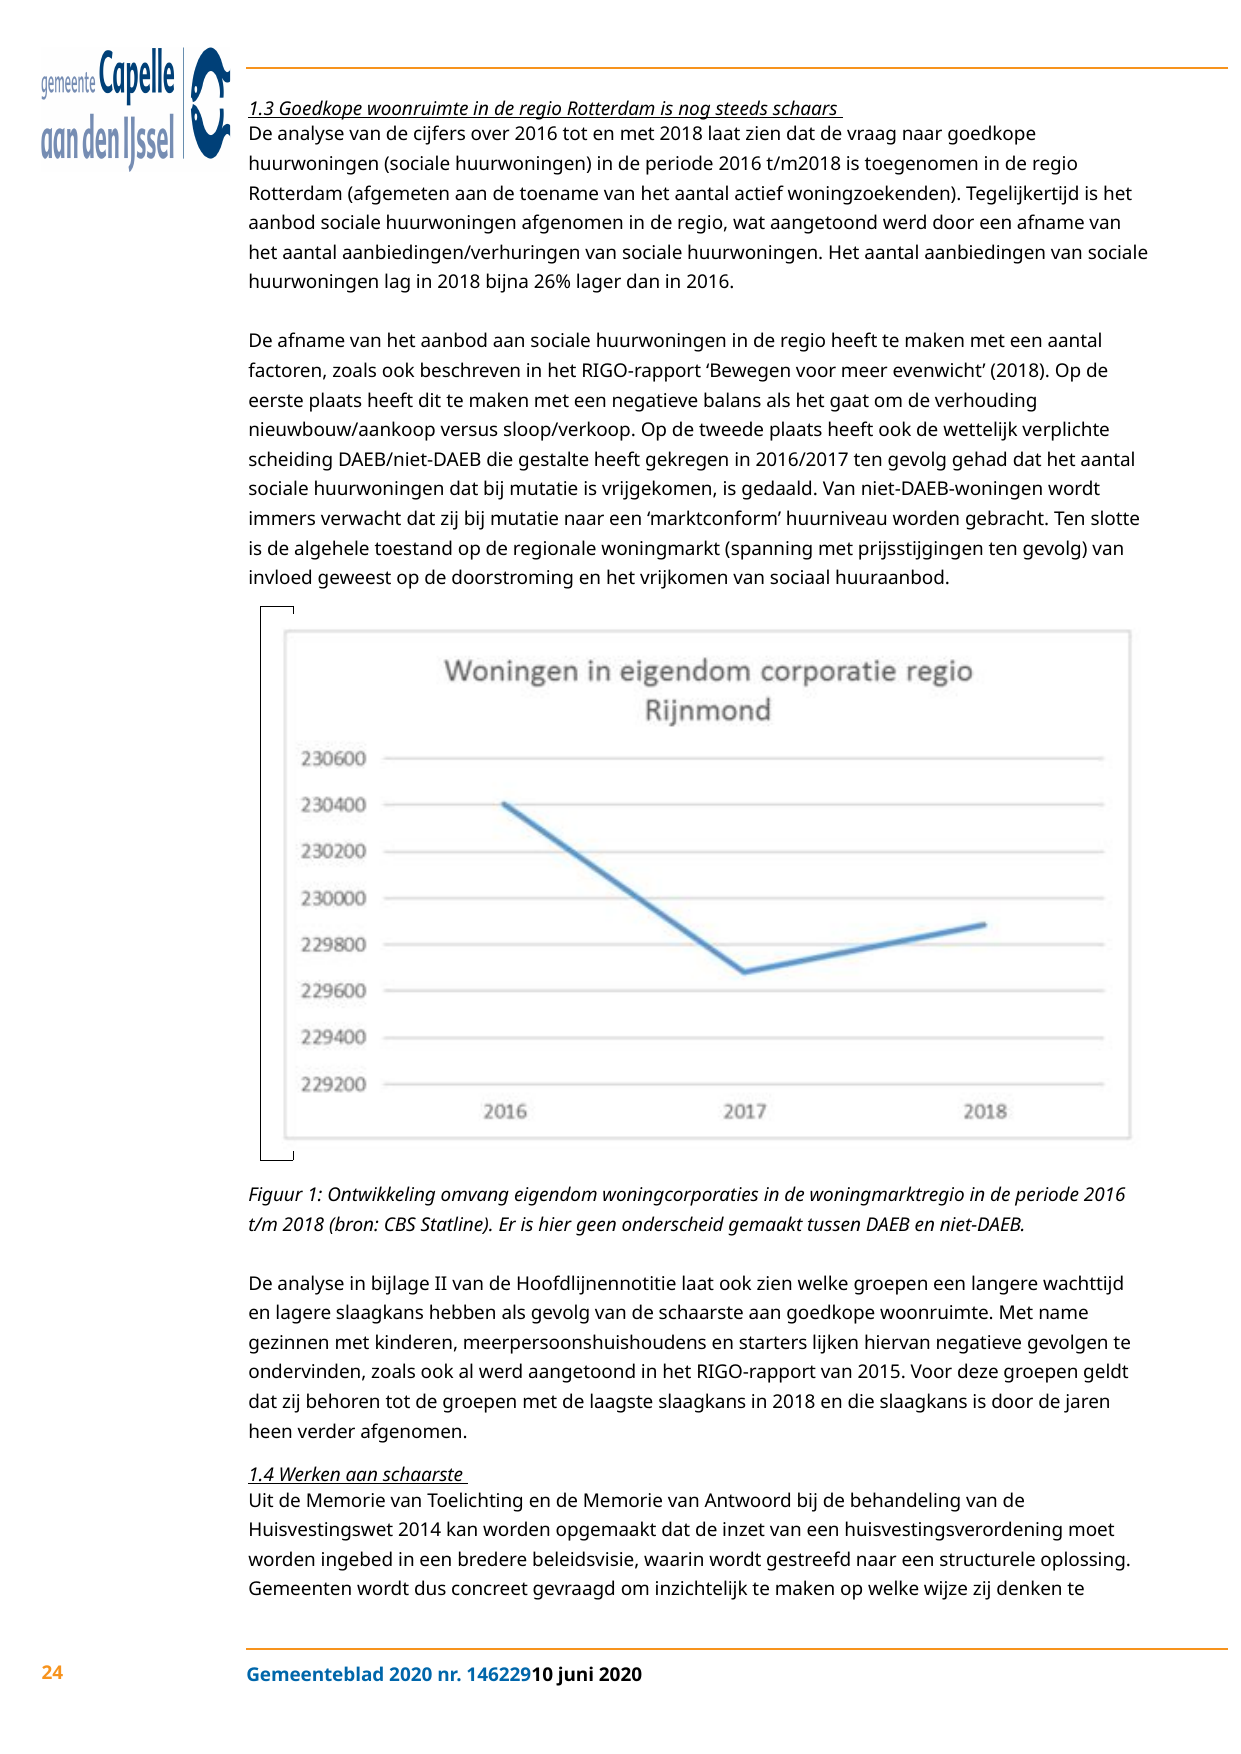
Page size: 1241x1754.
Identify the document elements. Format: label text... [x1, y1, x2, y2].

text 1.3 Goedkope woonruimte in de regio Rotterdam is nog steeds schaars [248, 95, 1152, 121]
text Figuur 1: Ontwikkeling omvang eigendom woningcorporaties in de woningmarktregio in de periode 2016 t/m 2018 (bron: CBS Statline). Er is hier geen onderscheid gemaakt tussen DAEB en niet-DAEB. [248, 1181, 1152, 1237]
text De afname van het aanbod aan sociale huurwoningen in de regio heeft te maken met een aantal factoren, zoals ook beschreven in het RIGO-rapport ‘Bewegen voor meer evenwicht’ (2018). Op de eerste plaats heeft dit te maken met een negatieve balans als het gaat om de verhouding nieuwbouw/aankoop versus sloop/verkoop. Op de tweede plaats heeft ook de wettelijk verplichte scheiding DAEB/niet-DAEB die gestalte heeft gekregen in 2016/2017 ten gevolg gehad dat het aantal sociale huurwoningen dat bij mutatie is vrijgekomen, is gedaald. Van niet-DAEB-woningen wordt immers verwacht dat zij bij mutatie naar een ‘marktconform’ huurniveau worden gebracht. Ten slotte is de algehele toestand op de regionale woningmarkt (spanning met prijsstijgingen ten gevolg) van invloed geweest op de doorstroming en het vrijkomen van sociaal huuraanbod. [248, 328, 1152, 590]
text De analyse in bijlage II van de Hoofdlijnennotitie laat ook zien welke groepen een langere wachttijd en lagere slaagkans hebben als gevolg van de schaarste aan goedkope woonruimte. Met name gezinnen met kinderen, meerpersoonshuishoudens en starters lijken hiervan negatieve gevolgen te ondervinden, zoals ook al werd aangetoond in het RIGO-rapport van 2015. Voor deze groepen geldt dat zij behoren tot de groepen met de laagste slaagkans in 2018 en die slaagkans is door de jaren heen verder afgenomen. [248, 1270, 1152, 1444]
picture [268, 614, 1155, 1151]
picture [41, 47, 231, 172]
text 1.4 Werken aan schaarste [248, 1461, 1152, 1487]
text De analyse van de cijfers over 2016 tot en met 2018 laat zien dat de vraag naar goedkope huurwoningen (sociale huurwoningen) in de periode 2016 t/m2018 is toegenomen in de regio Rotterdam (afgemeten aan de toename van het aantal actief woningzoekenden). Tegelijkertijd is het aanbod sociale huurwoningen afgenomen in de regio, wat aangetoond werd door een afname van het aantal aanbiedingen/verhuringen van sociale huurwoningen. Het aantal aanbiedingen van sociale huurwoningen lag in 2018 bijna 26% lager dan in 2016. [248, 121, 1152, 294]
text Uit de Memorie van Toelichting en de Memorie van Antwoord bij de behandeling van de Huisvestingswet 2014 kan worden opgemaakt dat de inzet van een huisvestingsverordening moet worden ingebed in een bredere beleidsvisie, waarin wordt gestreefd naar een structurele oplossing. Gemeenten wordt dus concreet gevraagd om inzichtelijk te maken op welke wijze zij denken te [248, 1487, 1152, 1601]
